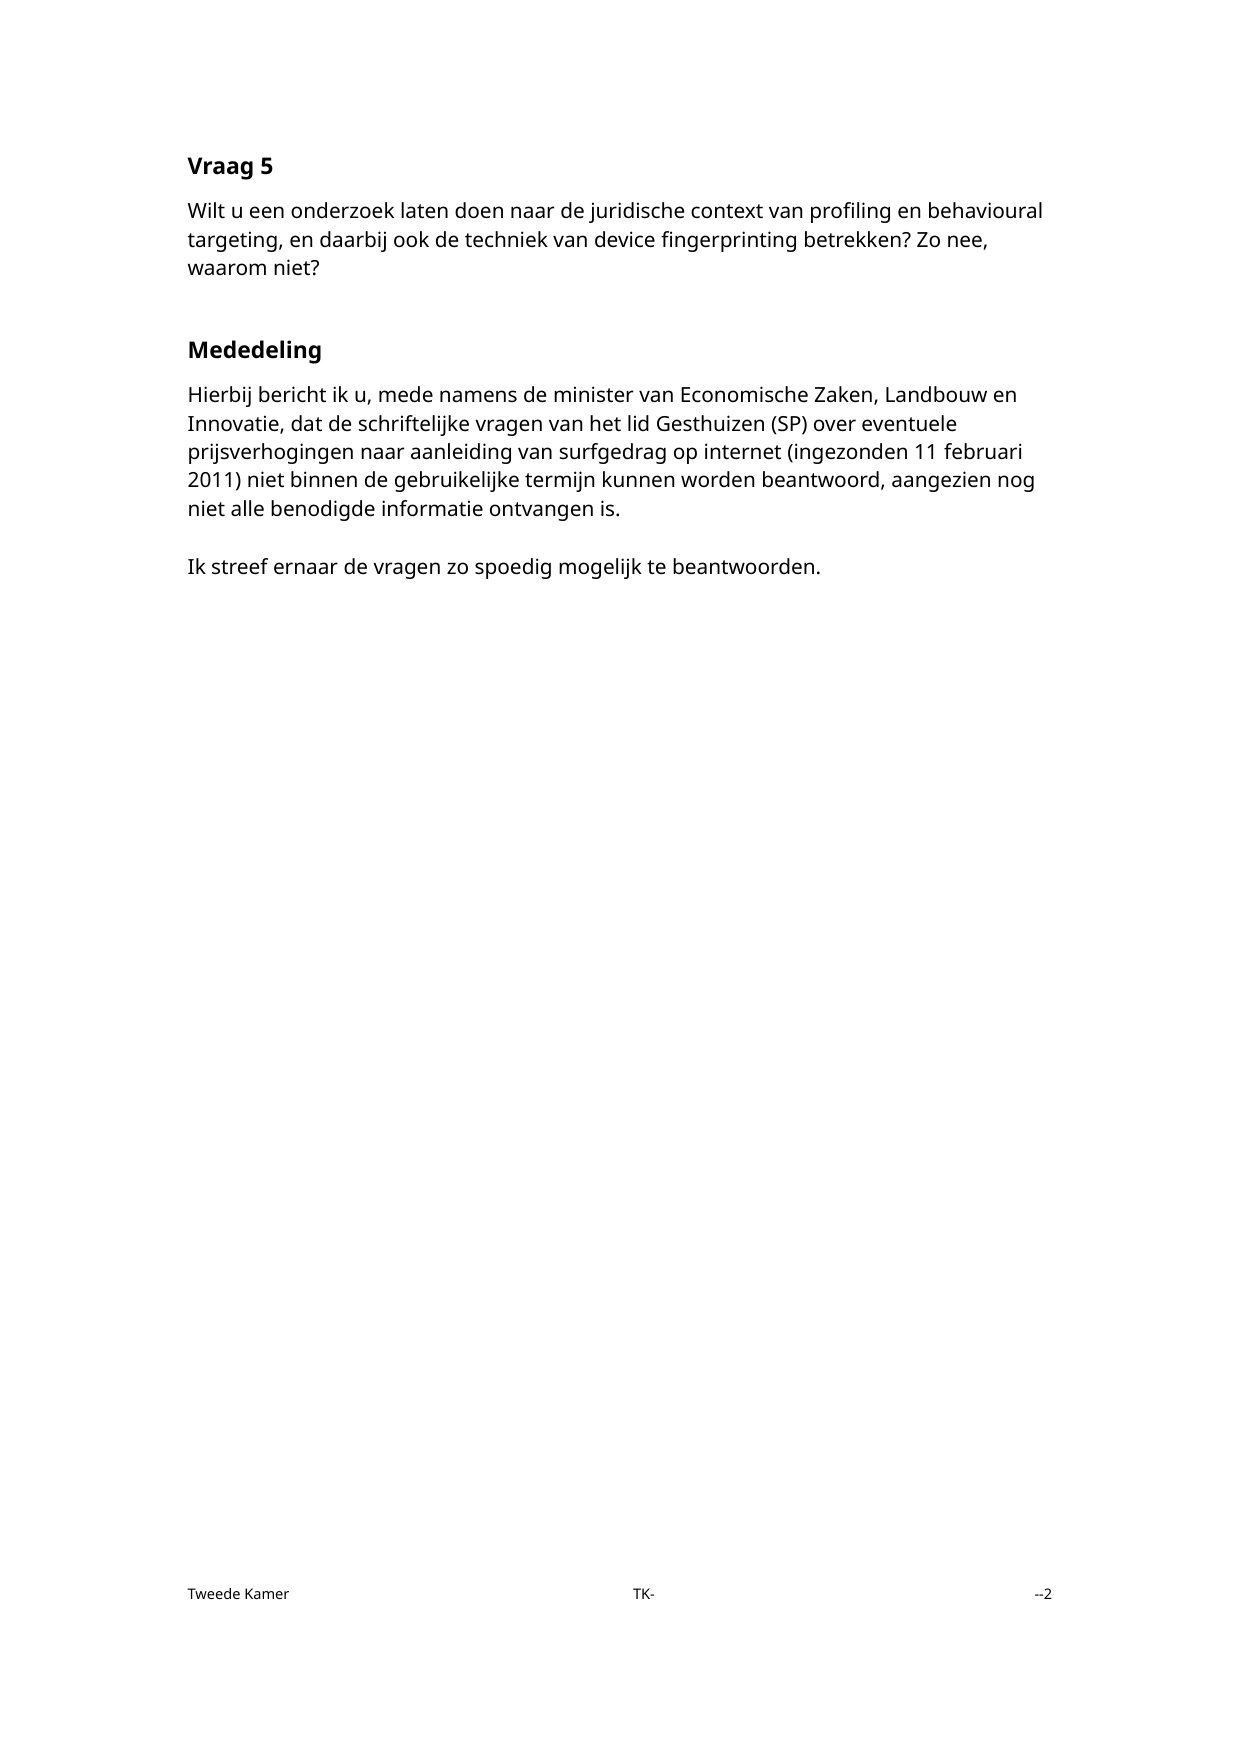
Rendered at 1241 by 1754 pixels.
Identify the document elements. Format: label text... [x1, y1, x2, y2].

text Wilt u een onderzoek laten doen naar de juridische context van profiling en behavioural targeting, en daarbij ook de techniek van device fingerprinting betrekken? Zo nee, waarom niet? [187, 196, 1053, 282]
text Hierbij bericht ik u, mede namens de minister van Economische Zaken, Landbouw en Innovatie, dat de schriftelijke vragen van het lid Gesthuizen (SP) over eventuele prijsverhogingen naar aanleiding van surfgedrag op internet (ingezonden 11 februari 2011) niet binnen de gebruikelijke termijn kunnen worden beantwoord, aangezien nog niet alle benodigde informatie ontvangen is. [187, 380, 1053, 522]
subtitle Mededeling [187, 334, 1053, 365]
text Ik streef ernaar de vragen zo spoedig mogelijk te beantwoorden. [187, 552, 1053, 581]
subtitle Vraag 5 [187, 150, 1053, 181]
